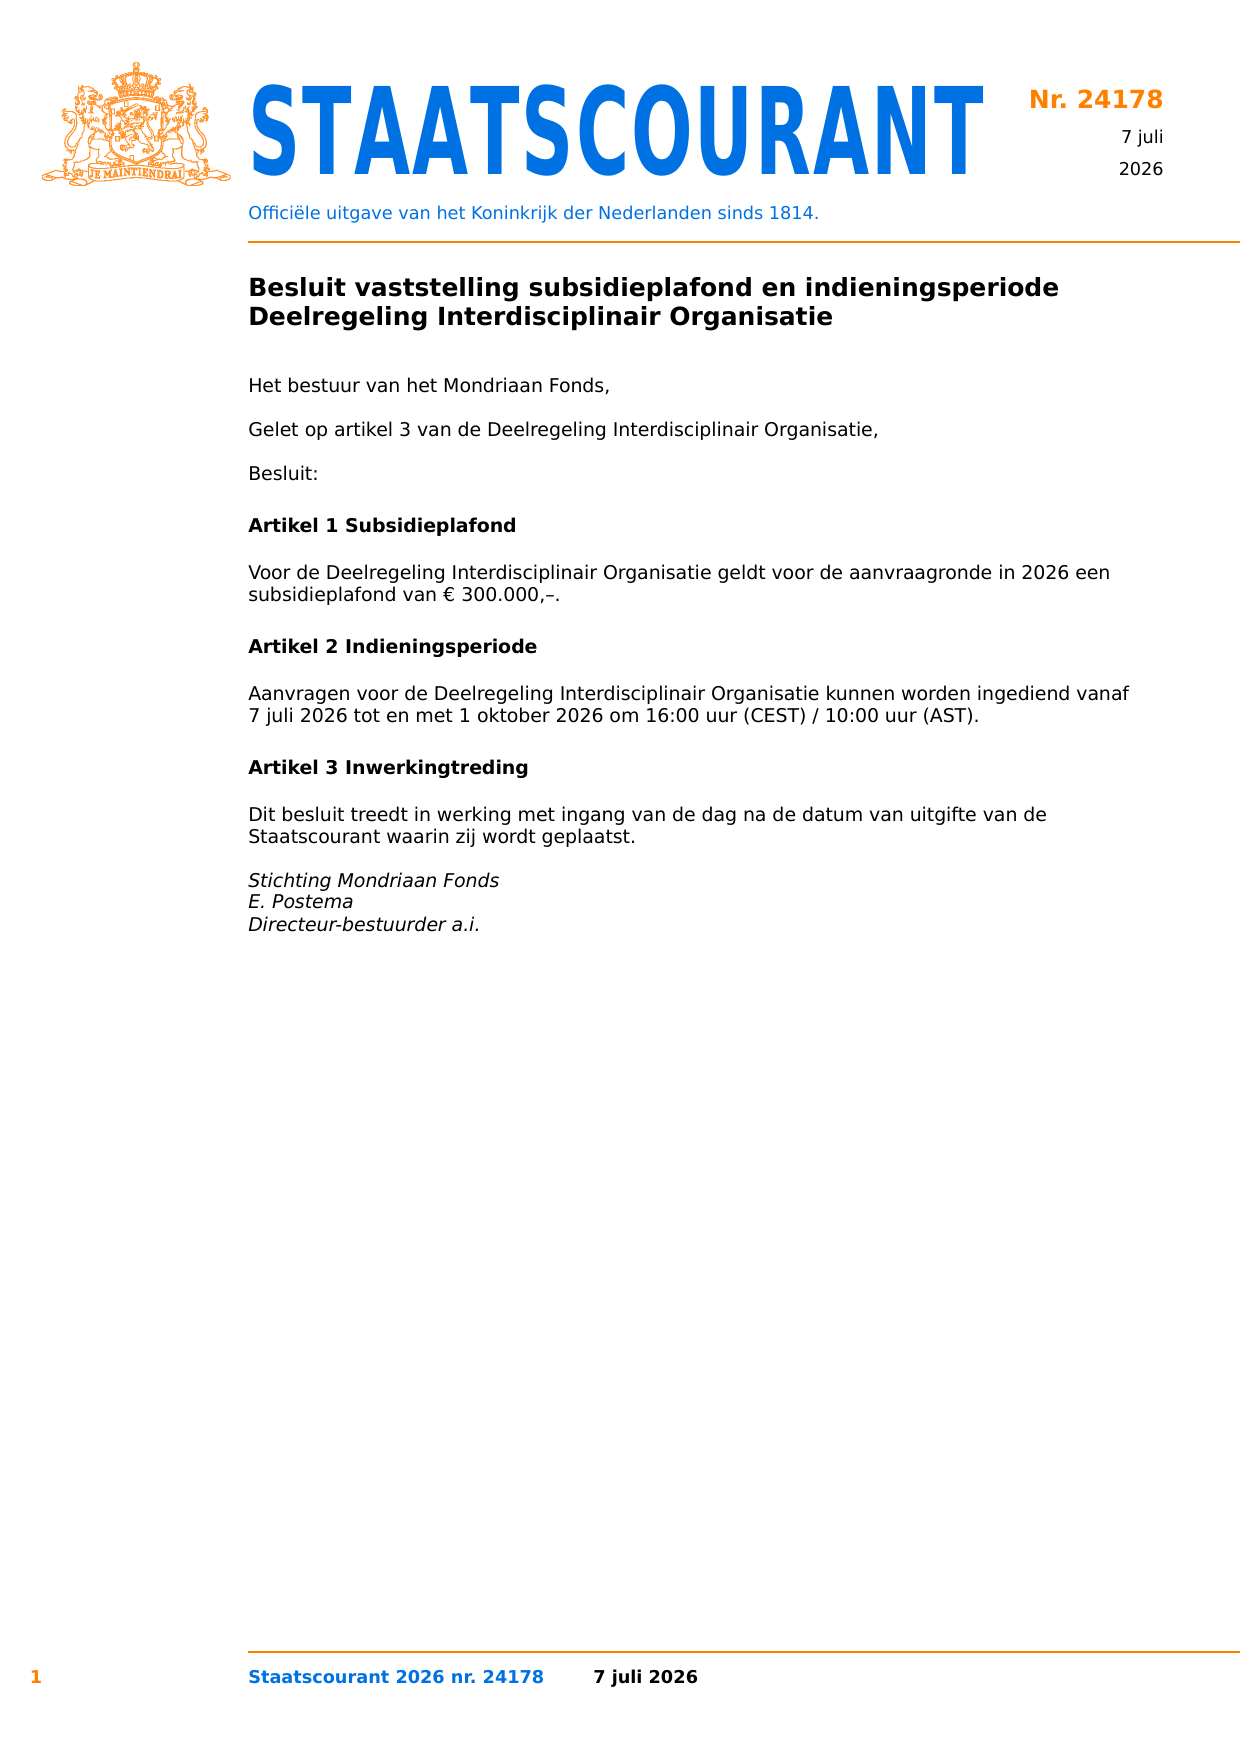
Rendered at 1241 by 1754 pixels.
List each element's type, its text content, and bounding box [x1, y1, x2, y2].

text Besluit: [248, 463, 1163, 485]
table_header Nr. 24178 [998, 62, 1240, 121]
text Aanvragen voor de Deelregeling Interdisciplinair Organisatie kunnen worden ingediend vanaf 7 juli 2026 tot en met 1 oktober 2026 om 16:00 uur (CEST) / 10:00 uur (AST). [248, 683, 1163, 727]
subtitle Artikel 3 Inwerkingtreding [248, 757, 1163, 779]
table_header [25, 62, 248, 241]
subtitle Artikel 1 Subsidieplafond [248, 515, 1163, 537]
picture [41, 62, 231, 186]
subtitle Artikel 2 Indieningsperiode [248, 636, 1163, 658]
text Stichting Mondriaan Fonds E. Postema Directeur-bestuurder a.i. [248, 869, 1163, 935]
text Het bestuur van het Mondriaan Fonds, [248, 375, 1163, 397]
table_cell Officiële uitgave van het Koninkrijk der Nederlanden sinds 1814. [248, 203, 1240, 241]
subtitle Besluit vaststelling subsidieplafond en indieningsperiode Deelregeling Interdisciplinair Organisatie [248, 273, 1163, 331]
text Dit besluit treedt in werking met ingang van de dag na de datum van uitgifte van de Staatscourant waarin zij wordt geplaatst. [248, 804, 1163, 848]
table_cell 2026 [998, 153, 1240, 203]
table_header STAATSCOURANT [248, 62, 998, 203]
table_cell 7 juli [998, 121, 1240, 153]
text Voor de Deelregeling Interdisciplinair Organisatie geldt voor de aanvraagronde in 2026 een subsidieplafond van € 300.000,–. [248, 562, 1163, 606]
text Gelet op artikel 3 van de Deelregeling Interdisciplinair Organisatie, [248, 419, 1163, 441]
